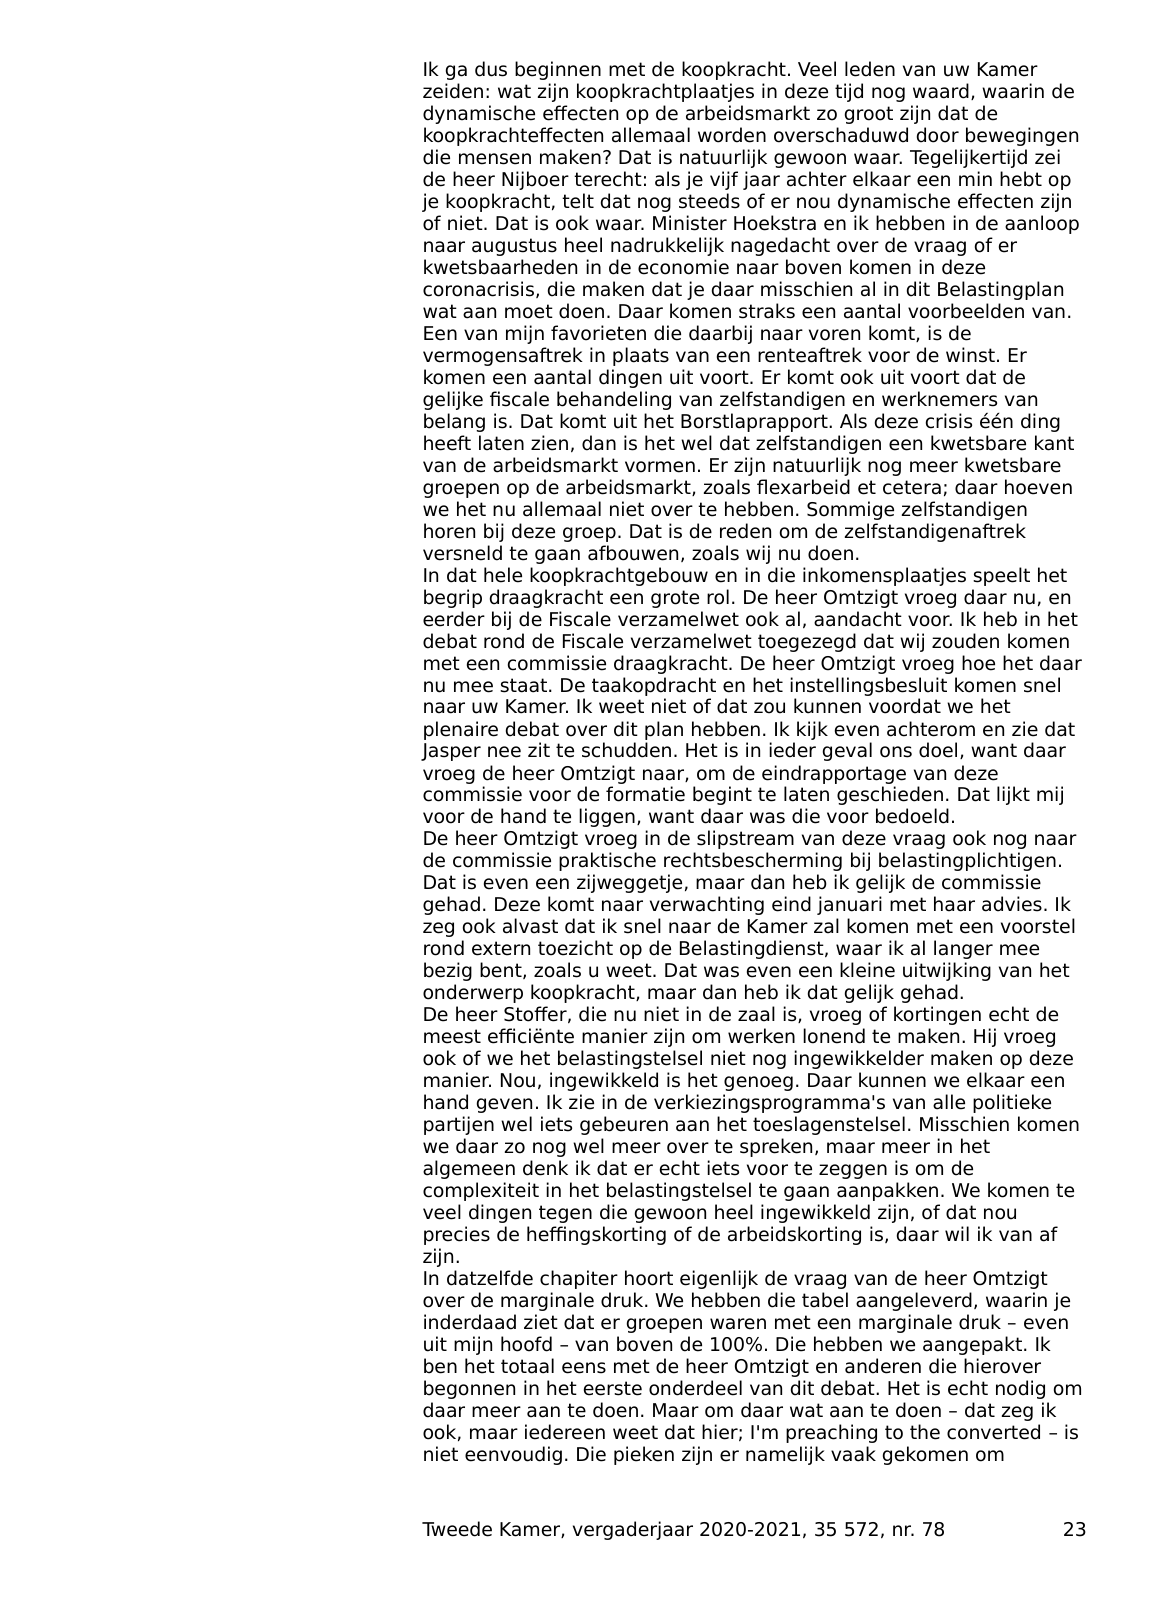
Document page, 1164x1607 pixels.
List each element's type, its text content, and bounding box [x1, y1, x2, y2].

text Ik ga dus beginnen met de koopkracht. Veel leden van uw Kamer zeiden: wat zijn koopkrachtplaatjes in deze tijd nog waard, waarin de dynamische effecten op de arbeidsmarkt zo groot zijn dat de koopkrachteffecten allemaal worden overschaduwd door bewegingen die mensen maken? Dat is natuurlijk gewoon waar. Tegelijkertijd zei de heer Nijboer terecht: als je vijf jaar achter elkaar een min hebt op je koopkracht, telt dat nog steeds of er nou dynamische effecten zijn of niet. Dat is ook waar. Minister Hoekstra en ik hebben in de aanloop naar augustus heel nadrukkelijk nagedacht over de vraag of er kwetsbaarheden in de economie naar boven komen in deze coronacrisis, die maken dat je daar misschien al in dit Belastingplan wat aan moet doen. Daar komen straks een aantal voorbeelden van. Een van mijn favorieten die daarbij naar voren komt, is de vermogensaftrek in plaats van een renteaftrek voor de winst. Er komen een aantal dingen uit voort. Er komt ook uit voort dat de gelijke fiscale behandeling van zelfstandigen en werknemers van belang is. Dat komt uit het Borstlaprapport. Als deze crisis één ding heeft laten zien, dan is het wel dat zelfstandigen een kwetsbare kant van de arbeidsmarkt vormen. Er zijn natuurlijk nog meer kwetsbare groepen op de arbeidsmarkt, zoals flexarbeid et cetera; daar hoeven we het nu allemaal niet over te hebben. Sommige zelfstandigen horen bij deze groep. Dat is de reden om de zelfstandigenaftrek versneld te gaan afbouwen, zoals wij nu doen. [422, 59, 1087, 564]
text In dat hele koopkrachtgebouw en in die inkomensplaatjes speelt het begrip draagkracht een grote rol. De heer Omtzigt vroeg daar nu, en eerder bij de Fiscale verzamelwet ook al, aandacht voor. Ik heb in het debat rond de Fiscale verzamelwet toegezegd dat wij zouden komen met een commissie draagkracht. De heer Omtzigt vroeg hoe het daar nu mee staat. De taakopdracht en het instellingsbesluit komen snel naar uw Kamer. Ik weet niet of dat zou kunnen voordat we het plenaire debat over dit plan hebben. Ik kijk even achterom en zie dat Jasper nee zit te schudden. Het is in ieder geval ons doel, want daar vroeg de heer Omtzigt naar, om de eindrapportage van deze commissie voor de formatie begint te laten geschieden. Dat lijkt mij voor de hand te liggen, want daar was die voor bedoeld. [422, 564, 1087, 828]
text De heer Omtzigt vroeg in de slipstream van deze vraag ook nog naar de commissie praktische rechtsbescherming bij belastingplichtigen. Dat is even een zijweggetje, maar dan heb ik gelijk de commissie gehad. Deze komt naar verwachting eind januari met haar advies. Ik zeg ook alvast dat ik snel naar de Kamer zal komen met een voorstel rond extern toezicht op de Belastingdienst, waar ik al langer mee bezig bent, zoals u weet. Dat was even een kleine uitwijking van het onderwerp koopkracht, maar dan heb ik dat gelijk gehad. [422, 828, 1087, 1004]
text De heer Stoffer, die nu niet in de zaal is, vroeg of kortingen echt de meest efficiënte manier zijn om werken lonend te maken. Hij vroeg ook of we het belastingstelsel niet nog ingewikkelder maken op deze manier. Nou, ingewikkeld is het genoeg. Daar kunnen we elkaar een hand geven. Ik zie in de verkiezingsprogramma's van alle politieke partijen wel iets gebeuren aan het toeslagenstelsel. Misschien komen we daar zo nog wel meer over te spreken, maar meer in het algemeen denk ik dat er echt iets voor te zeggen is om de complexiteit in het belastingstelsel te gaan aanpakken. We komen te veel dingen tegen die gewoon heel ingewikkeld zijn, of dat nou precies de heffingskorting of de arbeidskorting is, daar wil ik van af zijn. [422, 1004, 1087, 1268]
text In datzelfde chapiter hoort eigenlijk de vraag van de heer Omtzigt over de marginale druk. We hebben die tabel aangeleverd, waarin je inderdaad ziet dat er groepen waren met een marginale druk – even uit mijn hoofd – van boven de 100%. Die hebben we aangepakt. Ik ben het totaal eens met de heer Omtzigt en anderen die hierover begonnen in het eerste onderdeel van dit debat. Het is echt nodig om daar meer aan te doen. Maar om daar wat aan te doen – dat zeg ik ook, maar iedereen weet dat hier; I'm preaching to the converted – is niet eenvoudig. Die pieken zijn er namelijk vaak gekomen om [422, 1268, 1087, 1466]
